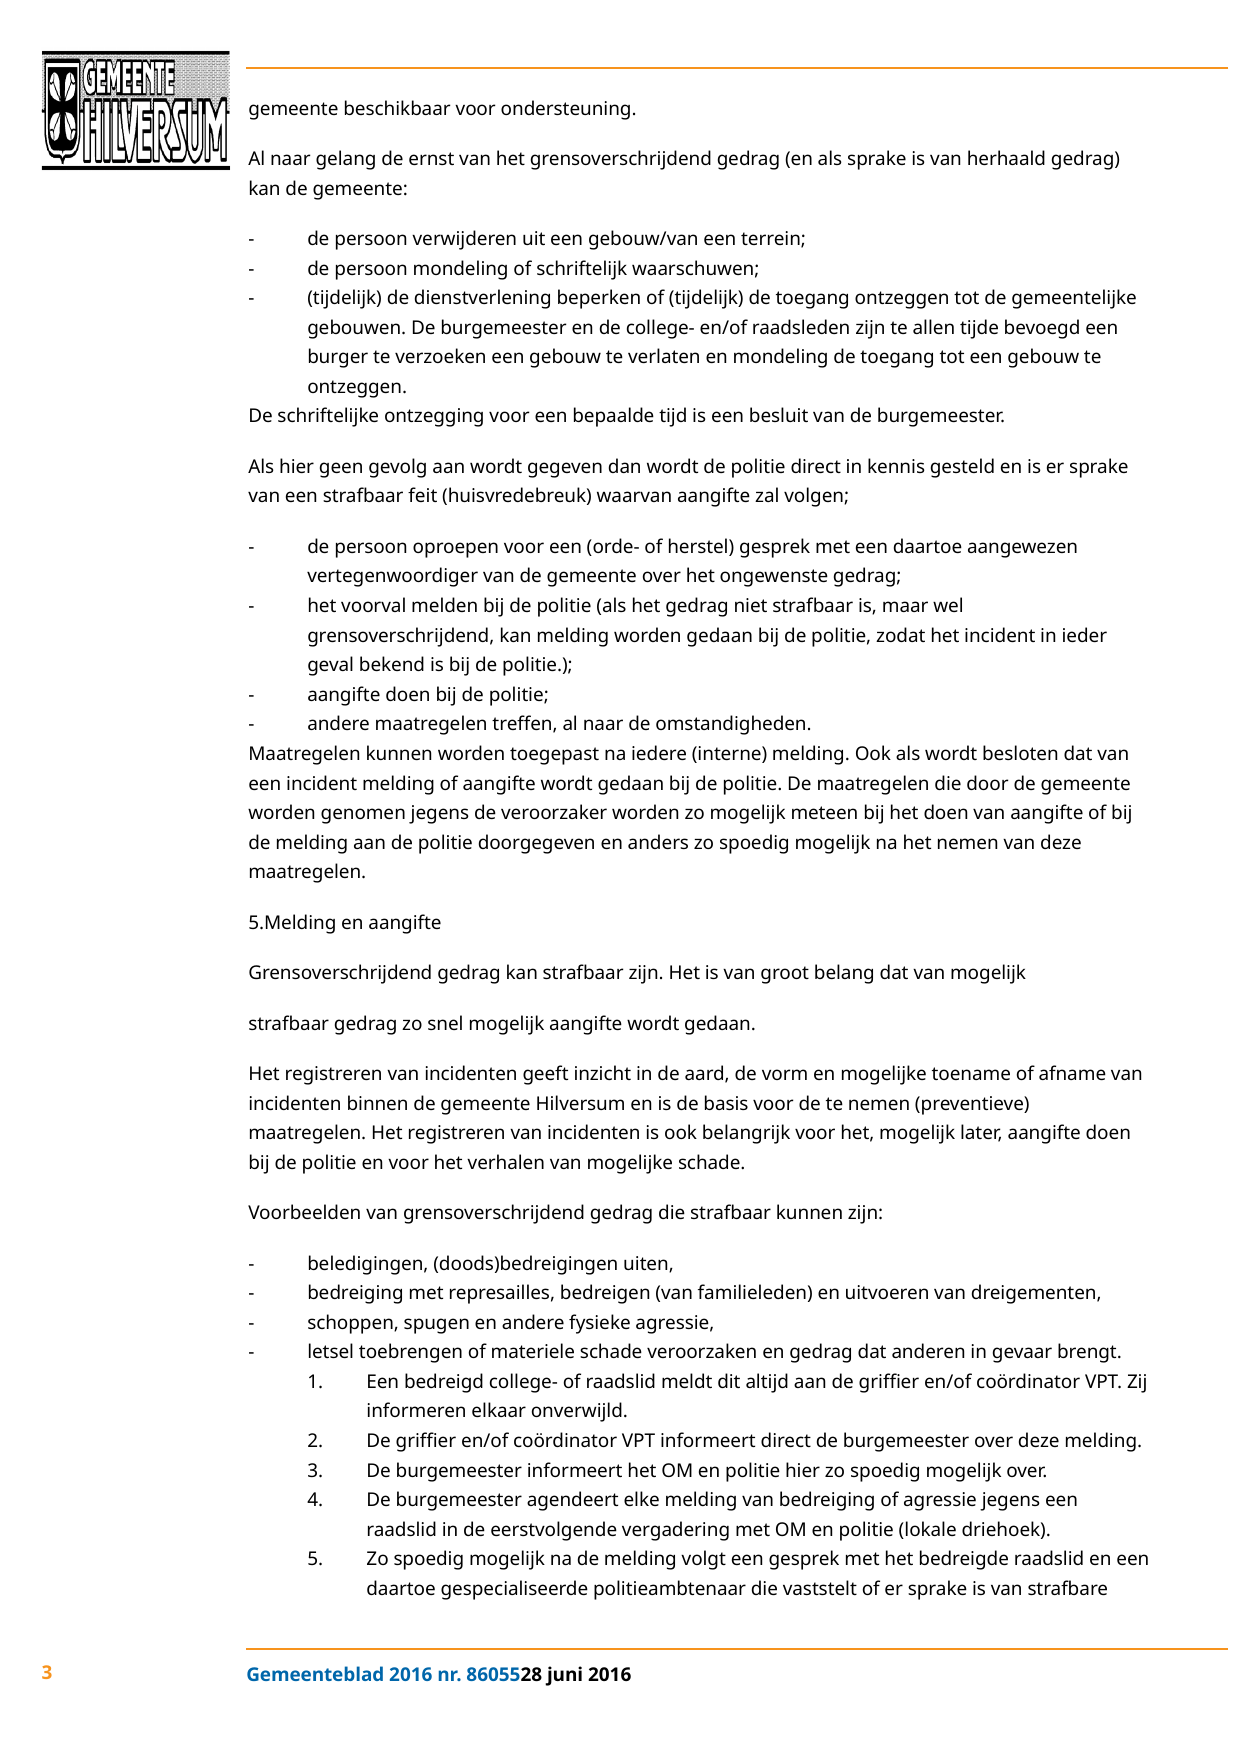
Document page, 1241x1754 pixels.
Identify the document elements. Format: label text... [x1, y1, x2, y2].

list het voorval melden bij de politie (als het gedrag niet strafbaar is, maar wel grensoverschrijdend, kan melding worden gedaan bij de politie, zodat het incident in ieder geval bekend is bij de politie.); [248, 592, 1152, 677]
list (tijdelijk) de dienstverlening beperken of (tijdelijk) de toegang ontzeggen tot de gemeentelijke gebouwen. De burgemeester en de college- en/of raadsleden zijn te allen tijde bevoegd een burger te verzoeken een gebouw te verlaten en mondeling de toegang tot een gebouw te ontzeggen. [248, 284, 1152, 399]
text Al naar gelang de ernst van het grensoverschrijdend gedrag (en als sprake is van herhaald gedrag) kan de gemeente: [248, 145, 1152, 201]
text Het registreren van incidenten geeft inzicht in de aard, de vorm en mogelijke toename of afname van incidenten binnen de gemeente Hilversum en is de basis voor de te nemen (preventieve) maatregelen. Het registreren van incidenten is ook belangrijk voor het, mogelijk later, aangifte doen bij de politie en voor het verhalen van mogelijke schade. [248, 1060, 1152, 1175]
list De burgemeester informeert het OM en politie hier zo spoedig mogelijk over. [307, 1457, 1152, 1483]
list de persoon oproepen voor een (orde‐ of herstel) gesprek met een daartoe aangewezen vertegenwoordiger van de gemeente over het ongewenste gedrag; [248, 533, 1152, 588]
list De griffier en/of coördinator VPT informeert direct de burgemeester over deze melding. [307, 1427, 1152, 1453]
list bedreiging met represailles, bedreigen (van familieleden) en uitvoeren van dreigementen, [248, 1279, 1152, 1305]
text Als hier geen gevolg aan wordt gegeven dan wordt de politie direct in kennis gesteld en is er sprake van een strafbaar feit (huisvredebreuk) waarvan aangifte zal volgen; [248, 453, 1152, 508]
text gemeente beschikbaar voor ondersteuning. [248, 95, 1152, 121]
list De burgemeester agendeert elke melding van bedreiging of agressie jegens een raadslid in de eerstvolgende vergadering met OM en politie (lokale driehoek). [307, 1486, 1152, 1542]
list Een bedreigd college- of raadslid meldt dit altijd aan de griffier en/of coördinator VPT. Zij informeren elkaar onverwijld. [307, 1368, 1152, 1423]
text 5.Melding en aangifte [248, 909, 1152, 935]
list beledigingen, (doods)bedreigingen uiten, [248, 1250, 1152, 1276]
text De schriftelijke ontzegging voor een bepaalde tijd is een besluit van de burgemeester. [248, 403, 1152, 428]
picture [41, 47, 231, 172]
list de persoon mondeling of schriftelijk waarschuwen; [248, 255, 1152, 281]
text Grensoverschrijdend gedrag kan strafbaar zijn. Het is van groot belang dat van mogelijk [248, 959, 1152, 985]
list Zo spoedig mogelijk na de melding volgt een gesprek met het bedreigde raadslid en een daartoe gespecialiseerde politieambtenaar die vaststelt of er sprake is van strafbare [307, 1546, 1152, 1601]
list de persoon verwijderen uit een gebouw/van een terrein; [248, 225, 1152, 251]
list andere maatregelen treffen, al naar de omstandigheden. [248, 711, 1152, 736]
list letsel toebrengen of materiele schade veroorzaken en gedrag dat anderen in gevaar brengt. [248, 1338, 1152, 1364]
list aangifte doen bij de politie; [248, 681, 1152, 707]
text Maatregelen kunnen worden toegepast na iedere (interne) melding. Ook als wordt besloten dat van een incident melding of aangifte wordt gedaan bij de politie. De maatregelen die door de gemeente worden genomen jegens de veroorzaker worden zo mogelijk meteen bij het doen van aangifte of bij de melding aan de politie doorgegeven en anders zo spoedig mogelijk na het nemen van deze maatregelen. [248, 740, 1152, 884]
list schoppen, spugen en andere fysieke agressie, [248, 1309, 1152, 1335]
text Voorbeelden van grensoverschrijdend gedrag die strafbaar kunnen zijn: [248, 1199, 1152, 1225]
text strafbaar gedrag zo snel mogelijk aangifte wordt gedaan. [248, 1010, 1152, 1036]
